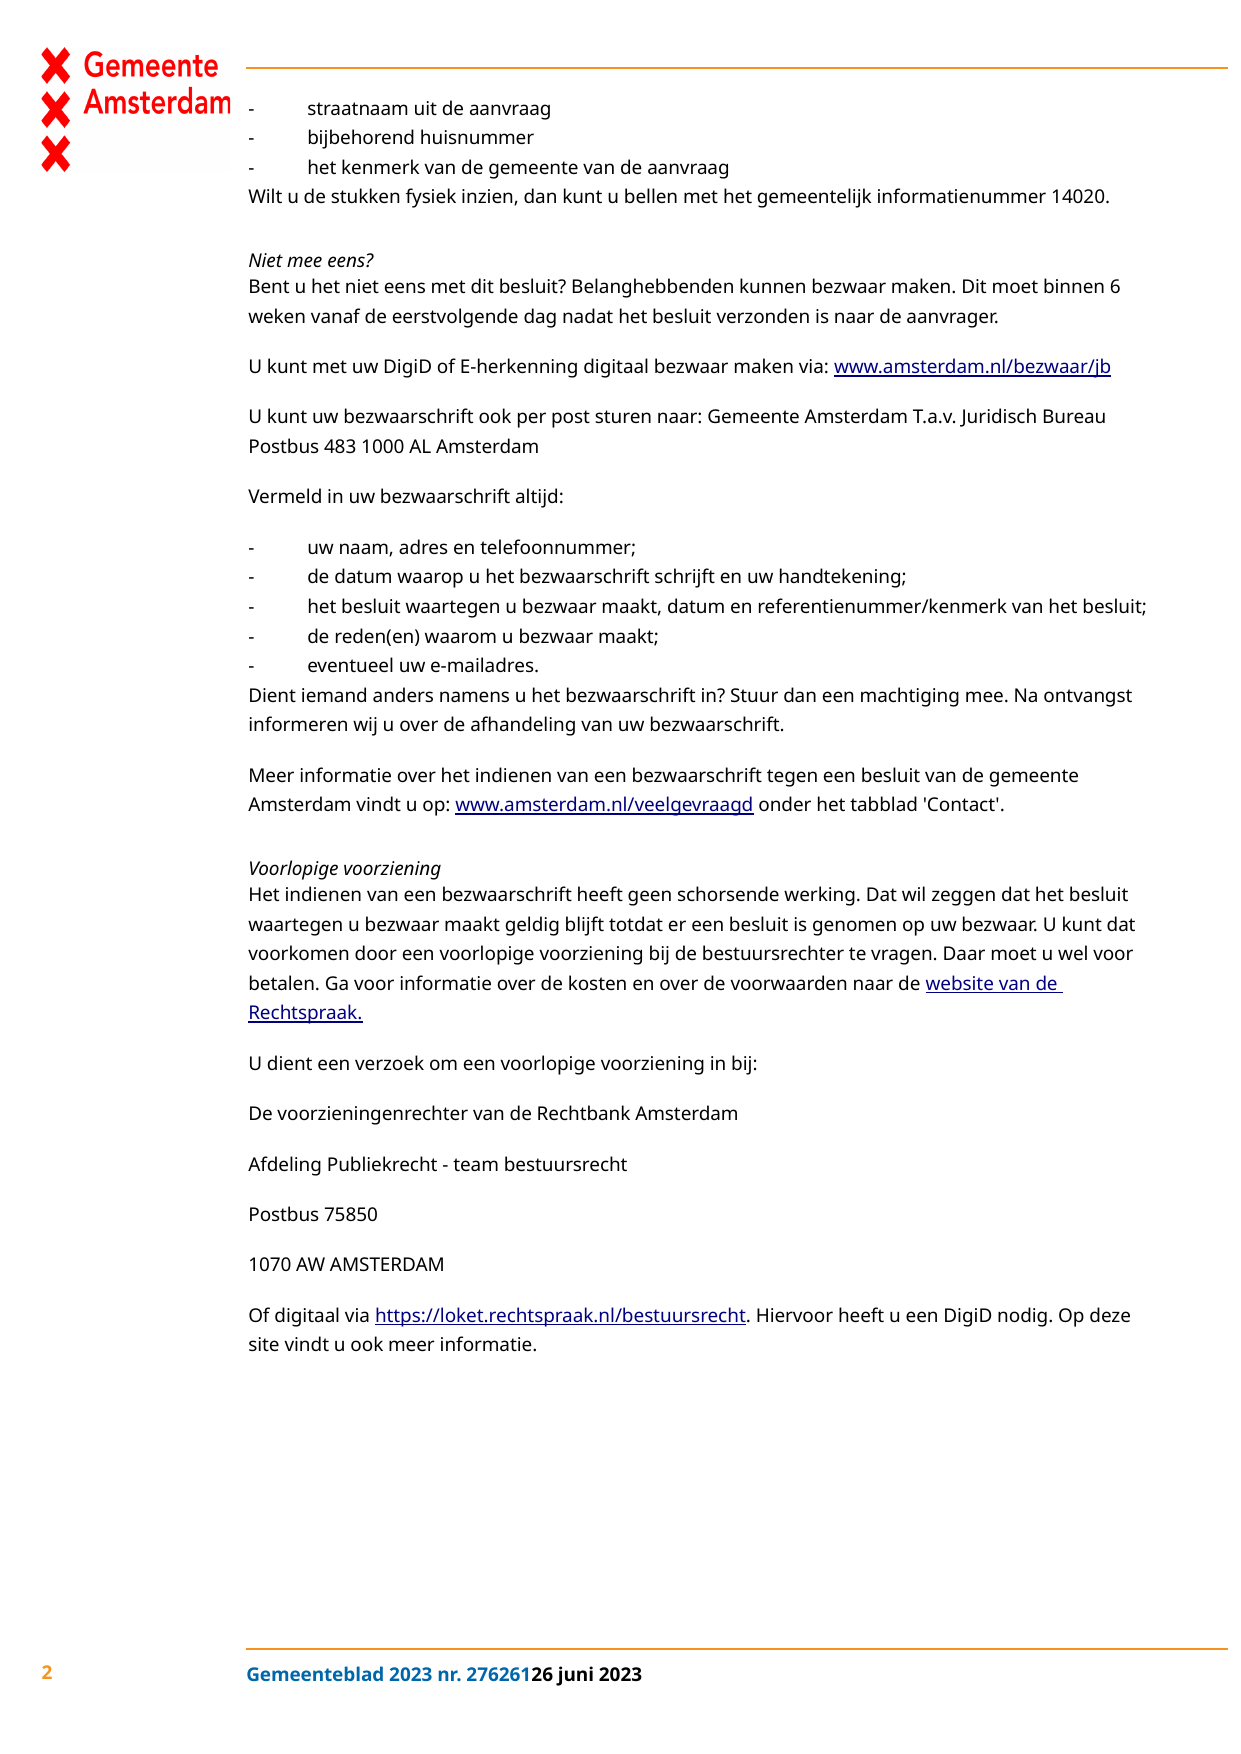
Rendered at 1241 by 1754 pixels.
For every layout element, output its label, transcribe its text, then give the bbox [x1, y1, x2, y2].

list de reden(en) waarom u bezwaar maakt; [248, 623, 1152, 648]
text Het indienen van een bezwaarschrift heeft geen schorsende werking. Dat wil zeggen dat het besluit waartegen u bezwaar maakt geldig blijft totdat er een besluit is genomen op uw bezwaar. U kunt dat voorkomen door een voorlopige voorziening bij de bestuursrechter te vragen. Daar moet u wel voor betalen. Ga voor informatie over de kosten en over de voorwaarden naar de website van de Rechtspraak. [248, 881, 1152, 1025]
text U dient een verzoek om een voorlopige voorziening in bij: [248, 1050, 1152, 1076]
list uw naam, adres en telefoonnummer; [248, 534, 1152, 560]
text Meer informatie over het indienen van een bezwaarschrift tegen een besluit van de gemeente Amsterdam vindt u op: www.amsterdam.nl/veelgevraagd onder het tabblad 'Contact'. [248, 762, 1152, 817]
text Voorlopige voorziening [248, 856, 1152, 881]
text Dient iemand anders namens u het bezwaarschrift in? Stuur dan een machtiging mee. Na ontvangst informeren wij u over de afhandeling van uw bezwaarschrift. [248, 682, 1152, 737]
list het kenmerk van de gemeente van de aanvraag [248, 154, 1152, 180]
text U kunt met uw DigiD of E-herkenning digitaal bezwaar maken via: www.amsterdam.nl/bezwaar/jb [248, 353, 1152, 379]
list de datum waarop u het bezwaarschrift schrijft en uw handtekening; [248, 564, 1152, 589]
text 1070 AW AMSTERDAM [248, 1252, 1152, 1277]
text Vermeld in uw bezwaarschrift altijd: [248, 484, 1152, 509]
picture [41, 47, 231, 172]
text U kunt uw bezwaarschrift ook per post sturen naar: Gemeente Amsterdam T.a.v. Juridisch Bureau Postbus 483 1000 AL Amsterdam [248, 404, 1152, 459]
text Bent u het niet eens met dit besluit? Belanghebbenden kunnen bezwaar maken. Dit moet binnen 6 weken vanaf de eerstvolgende dag nadat het besluit verzonden is naar de aanvrager. [248, 273, 1152, 328]
text Wilt u de stukken fysiek inzien, dan kunt u bellen met het gemeentelijk informatienummer 14020. [248, 183, 1152, 209]
list bijbehorend huisnummer [248, 124, 1152, 150]
text Afdeling Publiekrecht - team bestuursrecht [248, 1151, 1152, 1177]
list straatnaam uit de aanvraag [248, 95, 1152, 121]
list het besluit waartegen u bezwaar maakt, datum en referentienummer/kenmerk van het besluit; [248, 593, 1152, 619]
text Niet mee eens? [248, 247, 1152, 273]
text Postbus 75850 [248, 1201, 1152, 1227]
text De voorzieningenrechter van de Rechtbank Amsterdam [248, 1100, 1152, 1126]
text Of digitaal via https://loket.rechtspraak.nl/bestuursrecht. Hiervoor heeft u een DigiD nodig. Op deze site vindt u ook meer informatie. [248, 1302, 1152, 1357]
list eventueel uw e-mailadres. [248, 652, 1152, 678]
